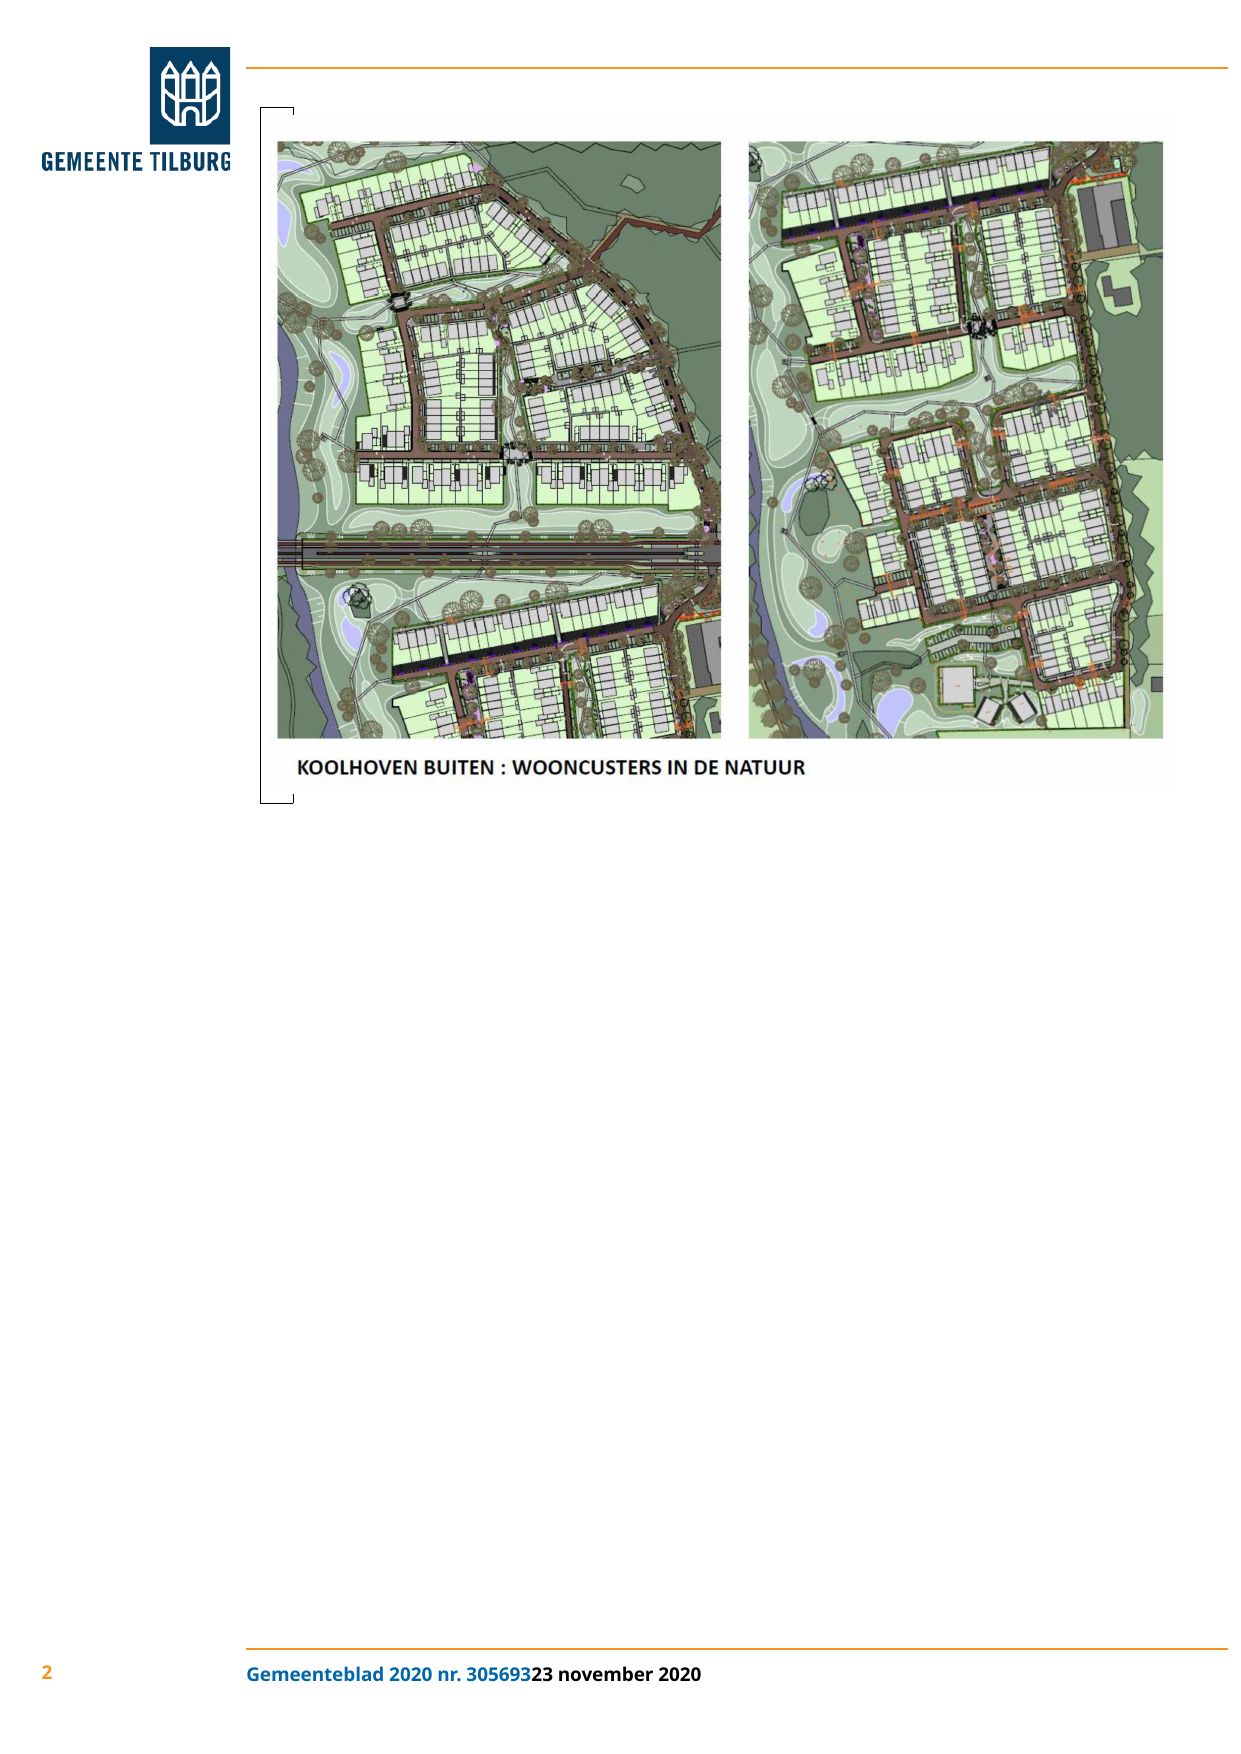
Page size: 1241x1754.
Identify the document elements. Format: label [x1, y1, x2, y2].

picture [41, 47, 231, 172]
picture [268, 115, 1173, 794]
